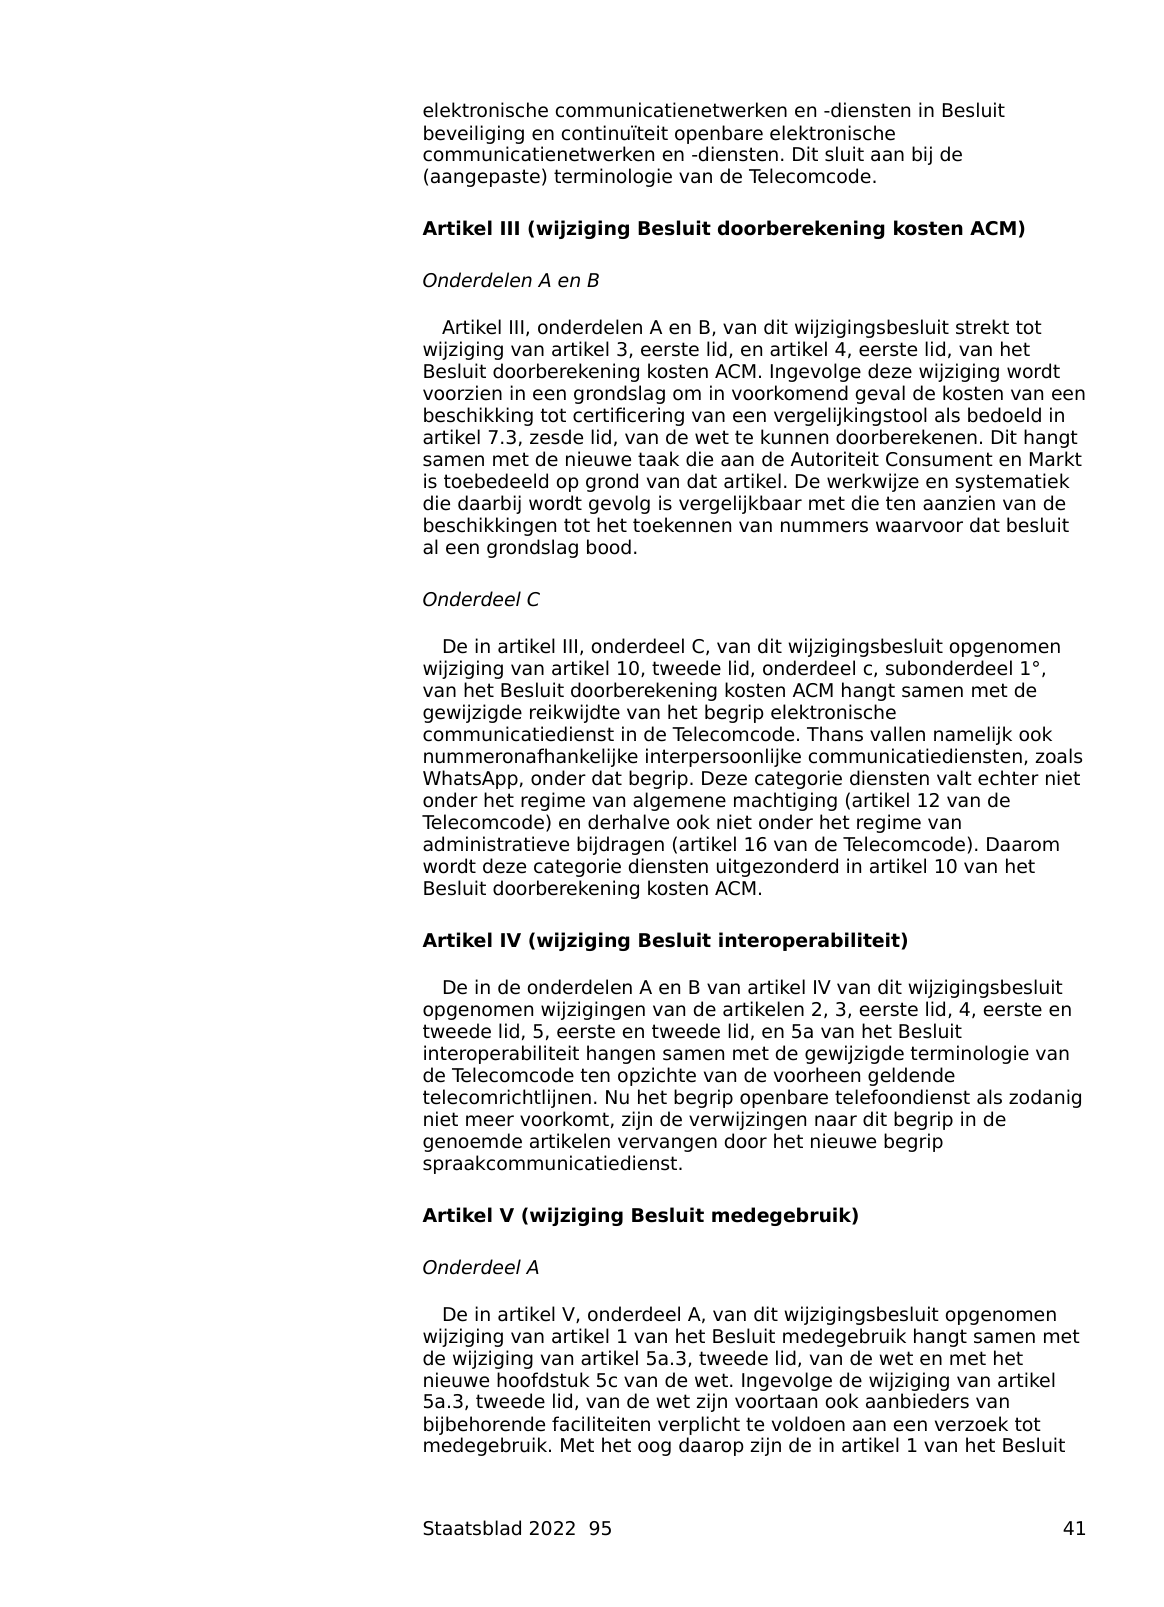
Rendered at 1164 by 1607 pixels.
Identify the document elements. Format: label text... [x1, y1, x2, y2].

subtitle Onderdelen A en B [422, 270, 1087, 292]
subtitle Artikel V (wijziging Besluit medegebruik) [422, 1204, 1087, 1227]
text De in de onderdelen A en B van artikel IV van dit wijzigingsbesluit opgenomen wijzigingen van de artikelen 2, 3, eerste lid, 4, eerste en tweede lid, 5, eerste en tweede lid, en 5a van het Besluit interoperabiliteit hangen samen met de gewijzigde terminologie van de Telecomcode ten opzichte van de voorheen geldende telecomrichtlijnen. Nu het begrip openbare telefoondienst als zodanig niet meer voorkomt, zijn de verwijzingen naar dit begrip in de genoemde artikelen vervangen door het nieuwe begrip spraakcommunicatiedienst. [422, 977, 1087, 1174]
text De in artikel V, onderdeel A, van dit wijzigingsbesluit opgenomen wijziging van artikel 1 van het Besluit medegebruik hangt samen met de wijziging van artikel 5a.3, tweede lid, van de wet en met het nieuwe hoofdstuk 5c van de wet. Ingevolge de wijziging van artikel 5a.3, tweede lid, van de wet zijn voortaan ook aanbieders van bijbehorende faciliteiten verplicht te voldoen aan een verzoek tot medegebruik. Met het oog daarop zijn de in artikel 1 van het Besluit [422, 1303, 1087, 1457]
text De in artikel III, onderdeel C, van dit wijzigingsbesluit opgenomen wijziging van artikel 10, tweede lid, onderdeel c, subonderdeel 1°, van het Besluit doorberekening kosten ACM hangt samen met de gewijzigde reikwijdte van het begrip elektronische communicatiedienst in de Telecomcode. Thans vallen namelijk ook nummeronafhankelijke interpersoonlijke communicatiediensten, zoals WhatsApp, onder dat begrip. Deze categorie diensten valt echter niet onder het regime van algemene machtiging (artikel 12 van de Telecomcode) en derhalve ook niet onder het regime van administratieve bijdragen (artikel 16 van de Telecomcode). Daarom wordt deze categorie diensten uitgezonderd in artikel 10 van het Besluit doorberekening kosten ACM. [422, 636, 1087, 900]
subtitle Onderdeel C [422, 589, 1087, 611]
subtitle Artikel III (wijziging Besluit doorberekening kosten ACM) [422, 218, 1087, 240]
text elektronische communicatienetwerken en -diensten in Besluit beveiliging en continuïteit openbare elektronische communicatienetwerken en -diensten. Dit sluit aan bij de (aangepaste) terminologie van de Telecomcode. [422, 100, 1087, 188]
subtitle Onderdeel A [422, 1257, 1087, 1278]
text Artikel III, onderdelen A en B, van dit wijzigingsbesluit strekt tot wijziging van artikel 3, eerste lid, en artikel 4, eerste lid, van het Besluit doorberekening kosten ACM. Ingevolge deze wijziging wordt voorzien in een grondslag om in voorkomend geval de kosten van een beschikking tot certificering van een vergelijkingstool als bedoeld in artikel 7.3, zesde lid, van de wet te kunnen doorberekenen. Dit hangt samen met de nieuwe taak die aan de Autoriteit Consument en Markt is toebedeeld op grond van dat artikel. De werkwijze en systematiek die daarbij wordt gevolg is vergelijkbaar met die ten aanzien van de beschikkingen tot het toekennen van nummers waarvoor dat besluit al een grondslag bood. [422, 317, 1087, 559]
subtitle Artikel IV (wijziging Besluit interoperabiliteit) [422, 930, 1087, 952]
